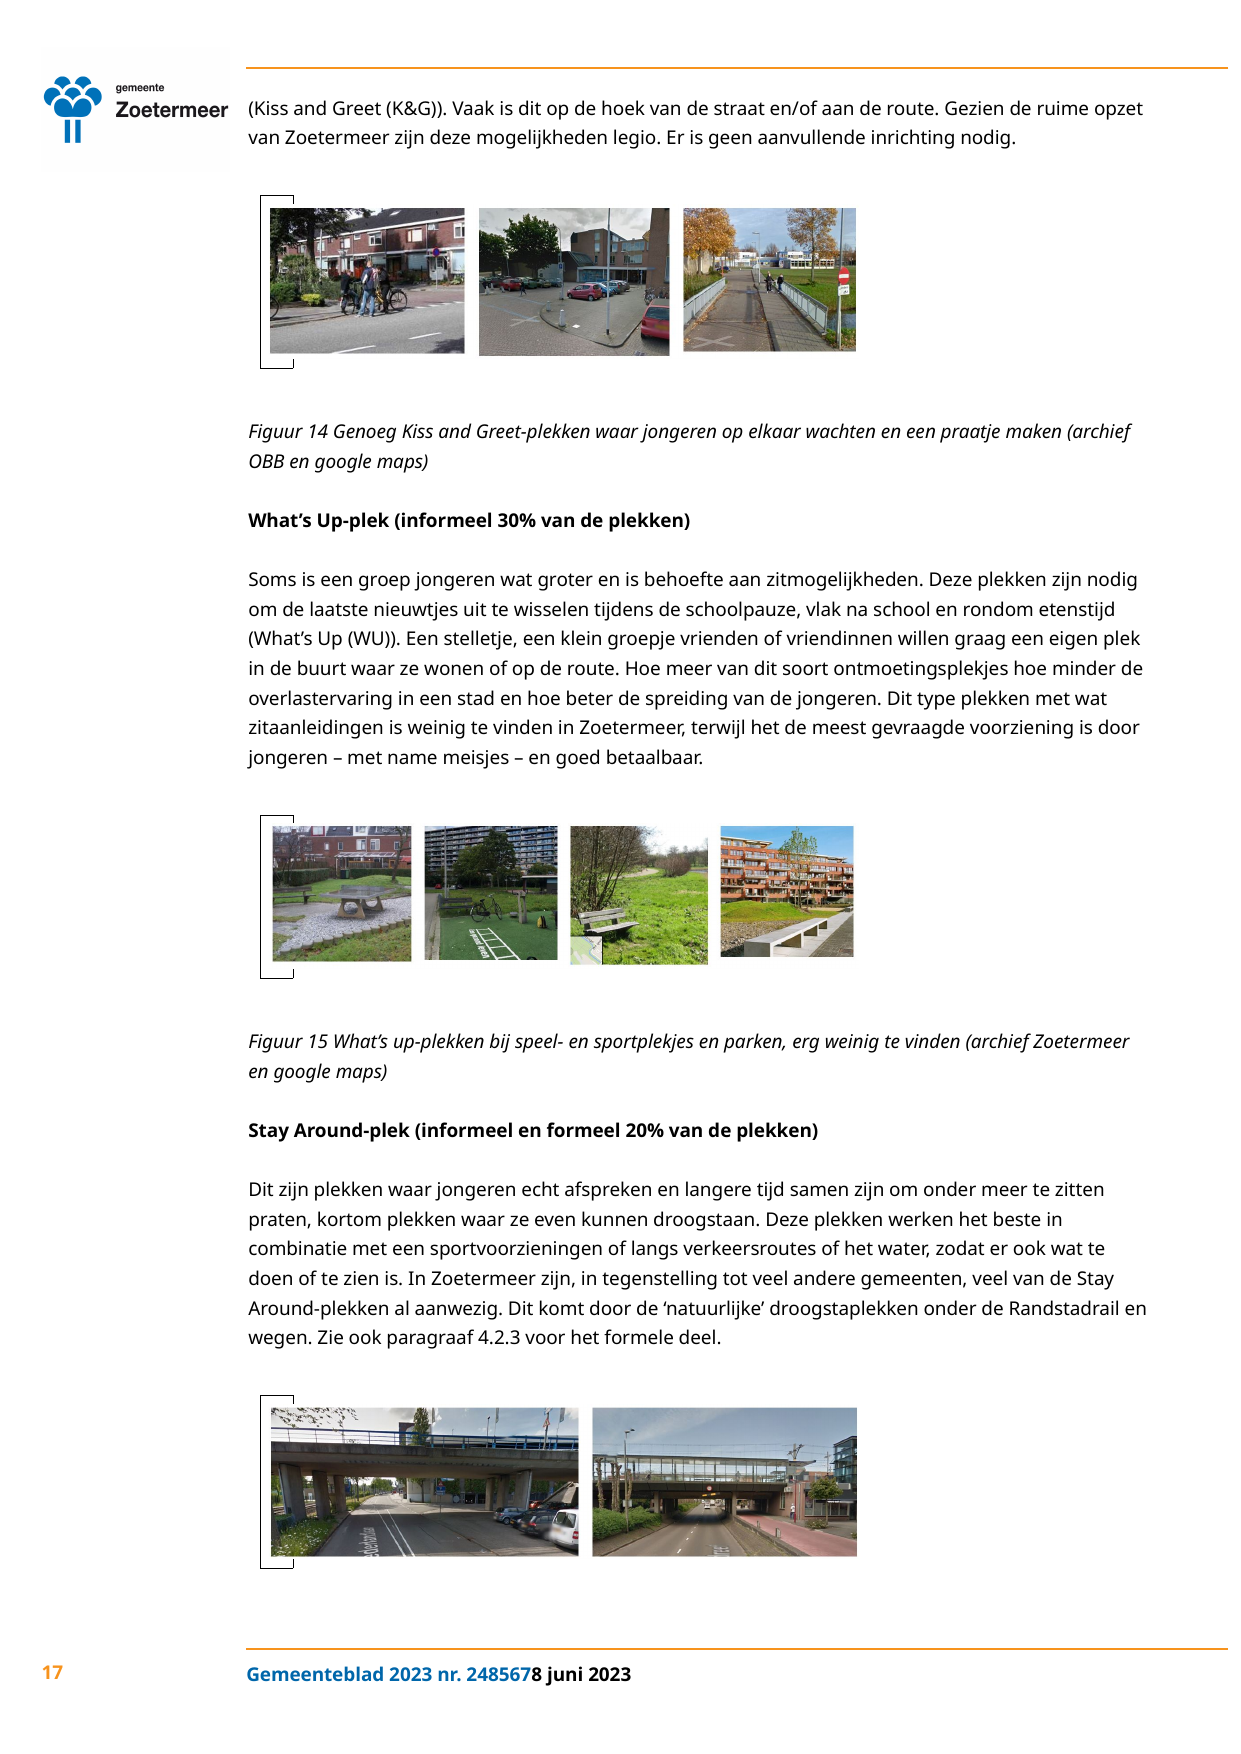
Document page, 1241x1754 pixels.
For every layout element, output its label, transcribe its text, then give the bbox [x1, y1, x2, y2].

picture [268, 823, 860, 969]
text Soms is een groep jongeren wat groter en is behoefte aan zitmogelijkheden. Deze plekken zijn nodig om de laatste nieuwtjes uit te wisselen tijdens de schoolpauze, vlak na school en rondom etenstijd (What’s Up (WU)). Een stelletje, een klein groepje vrienden of vriendinnen willen graag een eigen plek in de buurt waar ze wonen of op de route. Hoe meer van dit soort ontmoetingsplekjes hoe minder de overlastervaring in een stad en hoe beter de spreiding van de jongeren. Dit type plekken met wat zitaanleidingen is weinig te vinden in Zoetermeer, terwijl het de meest gevraagde voorziening is door jongeren – met name meisjes – en goed betaalbaar. [248, 566, 1152, 769]
text Dit zijn plekken waar jongeren echt afspreken en langere tijd samen zijn om onder meer te zitten praten, kortom plekken waar ze even kunnen droogstaan. Deze plekken werken het beste in combinatie met een sportvoorzieningen of langs verkeersroutes of het water, zodat er ook wat te doen of te zien is. In Zoetermeer zijn, in tegenstelling tot veel andere gemeenten, veel van de Stay Around-plekken al aanwezig. Dit komt door de ‘natuurlijke’ droogstaplekken onder de Randstadrail en wegen. Zie ook paragraaf 4.2.3 voor het formele deel. [248, 1176, 1152, 1350]
text What’s Up-plek (informeel 30% van de plekken) [248, 507, 1152, 533]
text (Kiss and Greet (K&G)). Vaak is dit op de hoek van de straat en/of aan de route. Gezien de ruime opzet van Zoetermeer zijn deze mogelijkheden legio. Er is geen aanvullende inrichting nodig. [248, 95, 1152, 150]
picture [268, 204, 860, 359]
picture [268, 1404, 860, 1559]
picture [41, 47, 231, 172]
text Figuur 14 Genoeg Kiss and Greet-plekken waar jongeren op elkaar wachten en een praatje maken (archief OBB en google maps) [248, 418, 1152, 474]
text Stay Around-plek (informeel en formeel 20% van de plekken) [248, 1117, 1152, 1143]
text Figuur 15 What’s up-plekken bij speel- en sportplekjes en parken, erg weinig te vinden (archief Zoetermeer en google maps) [248, 1028, 1152, 1084]
